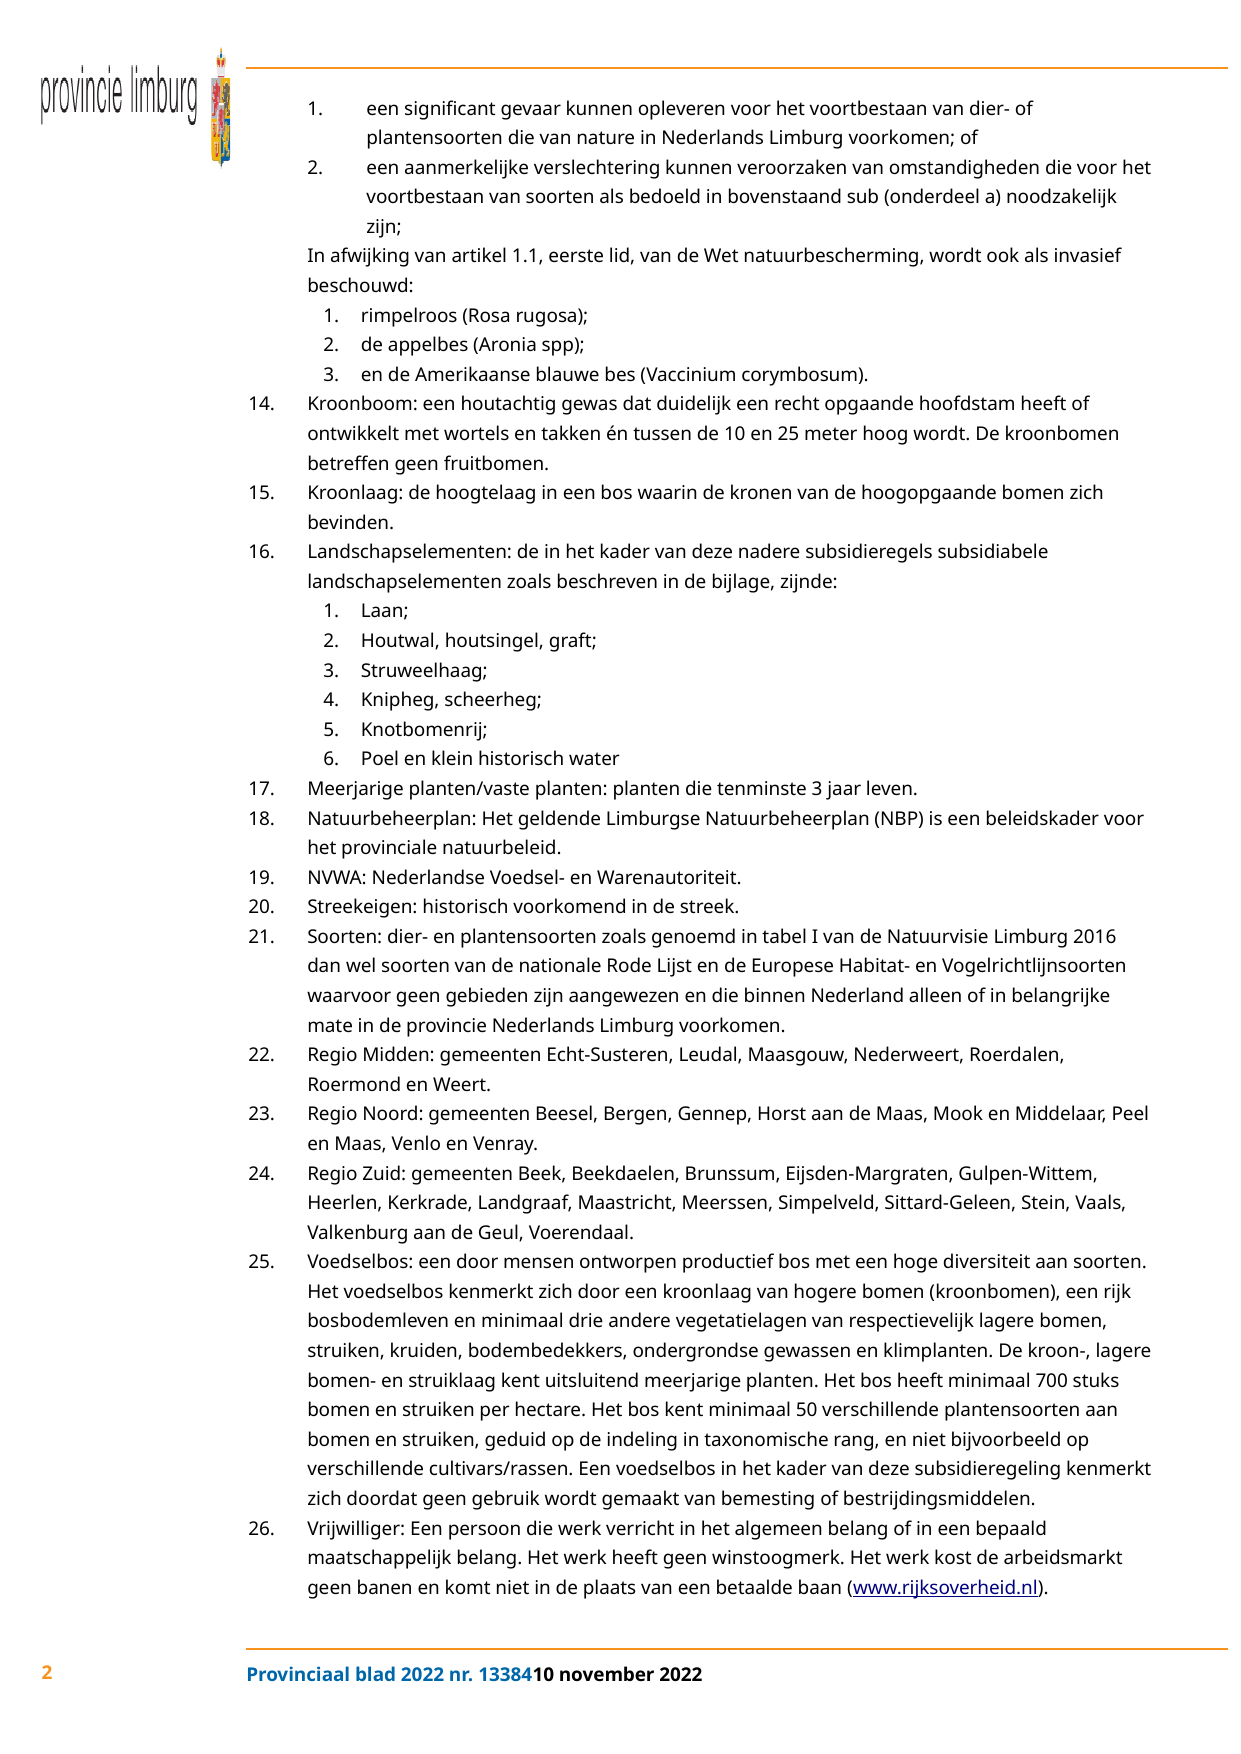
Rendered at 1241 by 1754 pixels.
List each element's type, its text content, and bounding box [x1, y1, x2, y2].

list Streekeigen: historisch voorkomend in de streek. [248, 893, 1152, 919]
list Poel en klein historisch water [323, 746, 1152, 771]
list Regio Midden: gemeenten Echt-Susteren, Leudal, Maasgouw, Nederweert, Roerdalen, Roermond en Weert. [248, 1041, 1152, 1097]
list Knotbomenrij; [323, 716, 1152, 742]
list Natuurbeheerplan: Het geldende Limburgse Natuurbeheerplan (NBP) is een beleidskader voor het provinciale natuurbeleid. [248, 805, 1152, 860]
list Kroonboom: een houtachtig gewas dat duidelijk een recht opgaande hoofdstam heeft of ontwikkelt met wortels en takken én tussen de 10 en 25 meter hoog wordt. De kroonbomen betreffen geen fruitbomen. [248, 391, 1152, 476]
list Houtwal, houtsingel, graft; [323, 627, 1152, 653]
list Landschapselementen: de in het kader van deze nadere subsidieregels subsidiabele landschapselementen zoals beschreven in de bijlage, zijnde: [248, 538, 1152, 594]
list Kroonlaag: de hoogtelaag in een bos waarin de kronen van de hoogopgaande bomen zich bevinden. [248, 479, 1152, 535]
list Laan; [323, 598, 1152, 623]
list Regio Noord: gemeenten Beesel, Bergen, Gennep, Horst aan de Maas, Mook en Middelaar, Peel en Maas, Venlo en Venray. [248, 1101, 1152, 1156]
list Regio Zuid: gemeenten Beek, Beekdaelen, Brunssum, Eijsden-Margraten, Gulpen-Wittem, Heerlen, Kerkrade, Landgraaf, Maastricht, Meerssen, Simpelveld, Sittard-Geleen, Stein, Vaals, Valkenburg aan de Geul, Voerendaal. [248, 1160, 1152, 1245]
list Voedselbos: een door mensen ontworpen productief bos met een hoge diversiteit aan soorten. Het voedselbos kenmerkt zich door een kroonlaag van hogere bomen (kroonbomen), een rijk bosbodemleven en minimaal drie andere vegetatielagen van respectievelijk lagere bomen, struiken, kruiden, bodembedekkers, ondergrondse gewassen en klimplanten. De kroon-, lagere bomen- en struiklaag kent uitsluitend meerjarige planten. Het bos heeft minimaal 700 stuks bomen en struiken per hectare. Het bos kent minimaal 50 verschillende plantensoorten aan bomen en struiken, geduid op de indeling in taxonomische rang, en niet bijvoorbeeld op verschillende cultivars/rassen. Een voedselbos in het kader van deze subsidieregeling kenmerkt zich doordat geen gebruik wordt gemaakt van bemesting of bestrijdingsmiddelen. [248, 1248, 1152, 1511]
list een significant gevaar kunnen opleveren voor het voortbestaan van dier- of plantensoorten die van nature in Nederlands Limburg voorkomen; of [307, 95, 1152, 150]
list Meerjarige planten/vaste planten: planten die tenminste 3 jaar leven. [248, 775, 1152, 801]
list In afwijking van artikel 1.1, eerste lid, van de Wet natuurbescherming, wordt ook als invasief beschouwd: [248, 243, 1152, 298]
list de appelbes (Aronia spp); [323, 331, 1152, 357]
list en de Amerikaanse blauwe bes (Vaccinium corymbosum). [323, 361, 1152, 387]
list Struweelhaag; [323, 657, 1152, 683]
list NVWA: Nederlandse Voedsel- en Warenautoriteit. [248, 864, 1152, 890]
list Soorten: dier- en plantensoorten zoals genoemd in tabel I van de Natuurvisie Limburg 2016 dan wel soorten van de nationale Rode Lijst en de Europese Habitat- en Vogelrichtlijnsoorten waarvoor geen gebieden zijn aangewezen en die binnen Nederland alleen of in belangrijke mate in de provincie Nederlands Limburg voorkomen. [248, 923, 1152, 1038]
list Vrijwilliger: Een persoon die werk verricht in het algemeen belang of in een bepaald maatschappelijk belang. Het werk heeft geen winstoogmerk. Het werk kost de arbeidsmarkt geen banen en komt niet in de plaats van een betaalde baan (www.rijksoverheid.nl). [248, 1515, 1152, 1600]
list rimpelroos (Rosa rugosa); [323, 302, 1152, 328]
list een aanmerkelijke verslechtering kunnen veroorzaken van omstandigheden die voor het voortbestaan van soorten als bedoeld in bovenstaand sub (onderdeel a) noodzakelijk zijn; [307, 154, 1152, 239]
list Knipheg, scheerheg; [323, 686, 1152, 712]
picture [41, 47, 231, 172]
